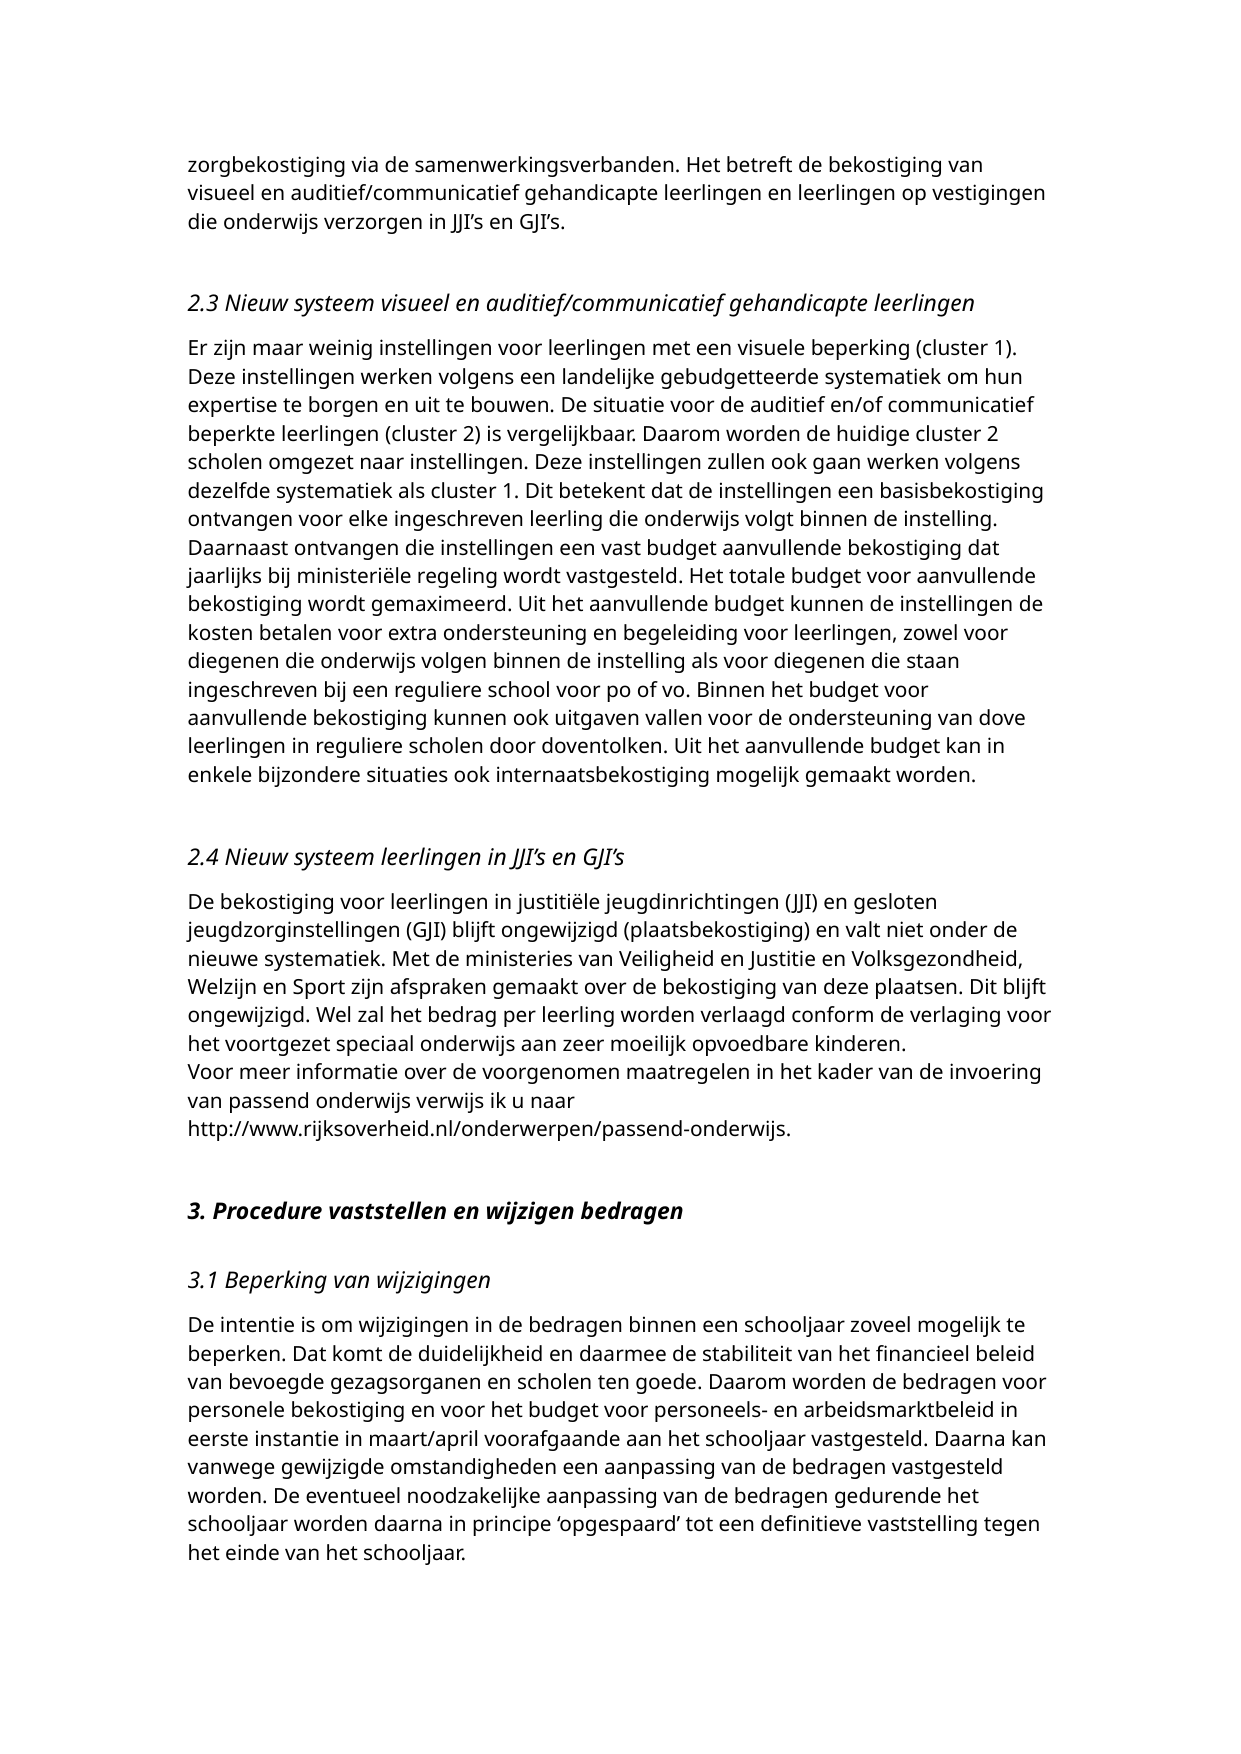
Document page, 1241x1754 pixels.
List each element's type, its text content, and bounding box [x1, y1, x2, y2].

text De bekostiging voor leerlingen in justitiële jeugdinrichtingen (JJI) en gesloten jeugdzorginstellingen (GJI) blijft ongewijzigd (plaatsbekostiging) en valt niet onder de nieuwe systematiek. Met de ministeries van Veiligheid en Justitie en Volksgezondheid, Welzijn en Sport zijn afspraken gemaakt over de bekostiging van deze plaatsen. Dit blijft ongewijzigd. Wel zal het bedrag per leerling worden verlaagd conform de verlaging voor het voortgezet speciaal onderwijs aan zeer moeilijk opvoedbare kinderen. [187, 887, 1053, 1057]
subtitle 2.4 Nieuw systeem leerlingen in JJI’s en GJI’s [187, 841, 1053, 872]
text Voor meer informatie over de voorgenomen maatregelen in het kader van de invoering van passend onderwijs verwijs ik u naar http://www.rijksoverheid.nl/onderwerpen/passend-onderwijs. [187, 1057, 1053, 1143]
text De intentie is om wijzigingen in de bedragen binnen een schooljaar zoveel mogelijk te beperken. Dat komt de duidelijkheid en daarmee de stabiliteit van het financieel beleid van bevoegde gezagsorganen en scholen ten goede. Daarom worden de bedragen voor personele bekostiging en voor het budget voor personeels- en arbeidsmarktbeleid in eerste instantie in maart/april voorafgaande aan het schooljaar vastgesteld. Daarna kan vanwege gewijzigde omstandigheden een aanpassing van de bedragen vastgesteld worden. De eventueel noodzakelijke aanpassing van de bedragen gedurende het schooljaar worden daarna in principe ‘opgespaard’ tot een definitieve vaststelling tegen het einde van het schooljaar. [187, 1310, 1053, 1566]
text Er zijn maar weinig instellingen voor leerlingen met een visuele beperking (cluster 1). Deze instellingen werken volgens een landelijke gebudgetteerde systematiek om hun expertise te borgen en uit te bouwen. De situatie voor de auditief en/of communicatief beperkte leerlingen (cluster 2) is vergelijkbaar. Daarom worden de huidige cluster 2 scholen omgezet naar instellingen. Deze instellingen zullen ook gaan werken volgens dezelfde systematiek als cluster 1. Dit betekent dat de instellingen een basisbekostiging ontvangen voor elke ingeschreven leerling die onderwijs volgt binnen de instelling. Daarnaast ontvangen die instellingen een vast budget aanvullende bekostiging dat jaarlijks bij ministeriële regeling wordt vastgesteld. Het totale budget voor aanvullende bekostiging wordt gemaximeerd. Uit het aanvullende budget kunnen de instellingen de kosten betalen voor extra ondersteuning en begeleiding voor leerlingen, zowel voor diegenen die onderwijs volgen binnen de instelling als voor diegenen die staan ingeschreven bij een reguliere school voor po of vo. Binnen het budget voor aanvullende bekostiging kunnen ook uitgaven vallen voor de ondersteuning van dove leerlingen in reguliere scholen door doventolken. Uit het aanvullende budget kan in enkele bijzondere situaties ook internaatsbekostiging mogelijk gemaakt worden. [187, 333, 1053, 788]
subtitle 3. Procedure vaststellen en wijzigen bedragen [187, 1195, 1053, 1226]
subtitle 3.1 Beperking van wijzigingen [187, 1264, 1053, 1295]
text zorgbekostiging via de samenwerkingsverbanden. Het betreft de bekostiging van visueel en auditief/communicatief gehandicapte leerlingen en leerlingen op vestigingen die onderwijs verzorgen in JJI’s en GJI’s. [187, 150, 1053, 235]
subtitle 2.3 Nieuw systeem visueel en auditief/communicatief gehandicapte leerlingen [187, 287, 1053, 318]
